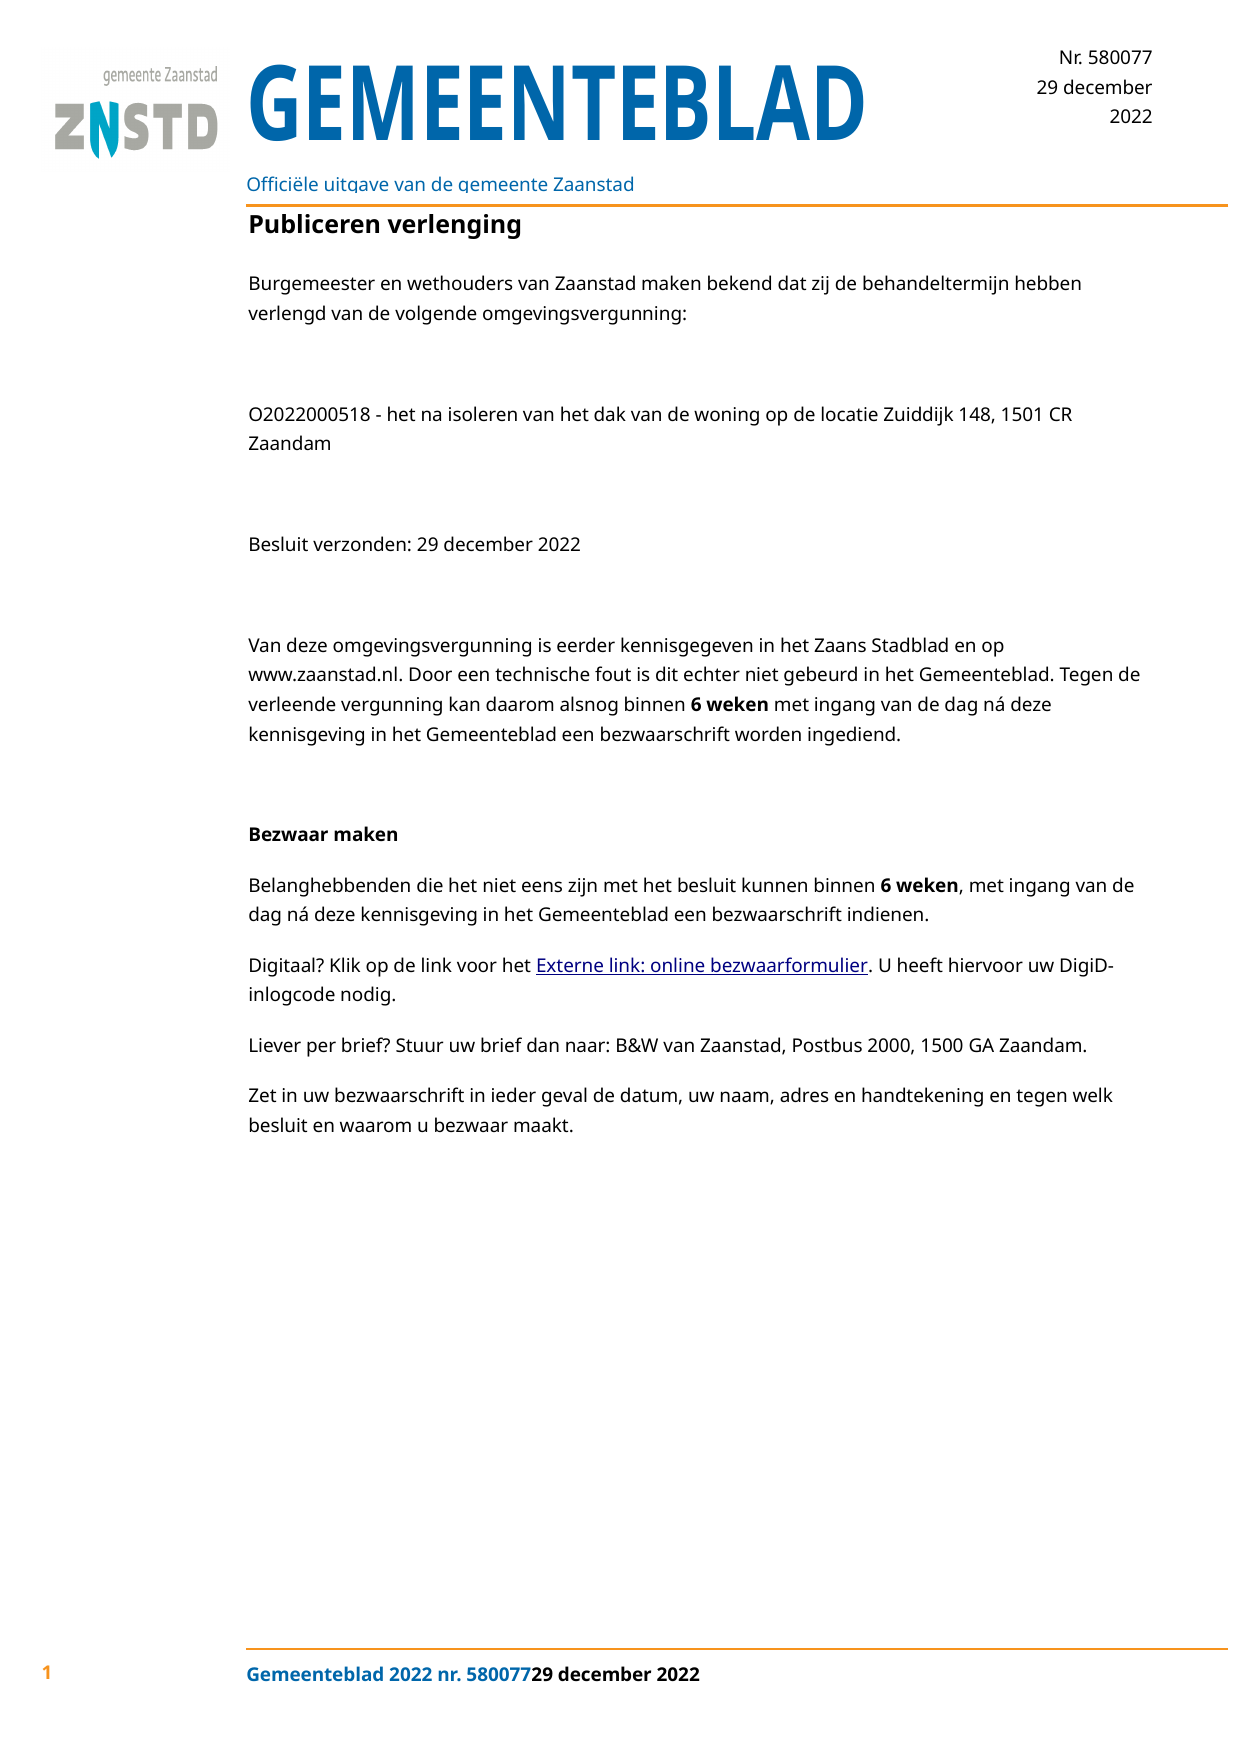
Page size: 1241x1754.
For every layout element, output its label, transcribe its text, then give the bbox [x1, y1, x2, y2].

text Belanghebbenden die het niet eens zijn met het besluit kunnen binnen 6 weken, met ingang van de dag ná deze kennisgeving in het Gemeenteblad een bezwaarschrift indienen. [248, 872, 1152, 927]
text Digitaal? Klik op de link voor het Externe link: online bezwaarformulier. U heeft hiervoor uw DigiD-inlogcode nodig. [248, 952, 1152, 1007]
text Bezwaar maken [248, 822, 1152, 847]
text O2022000518 - het na isoleren van het dak van de woning op de locatie Zuiddijk 148, 1501 CR Zaandam [248, 401, 1152, 456]
text Van deze omgevingsvergunning is eerder kennisgegeven in het Zaans Stadblad en op www.zaanstad.nl. Door een technische fout is dit echter niet gebeurd in het Gemeenteblad. Tegen de verleende vergunning kan daarom alsnog binnen 6 weken met ingang van de dag ná deze kennisgeving in het Gemeenteblad een bezwaarschrift worden ingediend. [248, 632, 1152, 746]
picture [41, 47, 231, 172]
text Besluit verzonden: 29 december 2022 [248, 531, 1152, 557]
text Publiceren verlenging [248, 207, 1152, 241]
text Burgemeester en wethouders van Zaanstad maken bekend dat zij de behandeltermijn hebben verlengd van de volgende omgevingsvergunning: [248, 270, 1152, 326]
text Zet in uw bezwaarschrift in ieder geval de datum, uw naam, adres en handtekening en tegen welk besluit en waarom u bezwaar maakt. [248, 1082, 1152, 1138]
text Liever per brief? Stuur uw brief dan naar: B&W van Zaanstad, Postbus 2000, 1500 GA Zaandam. [248, 1032, 1152, 1058]
